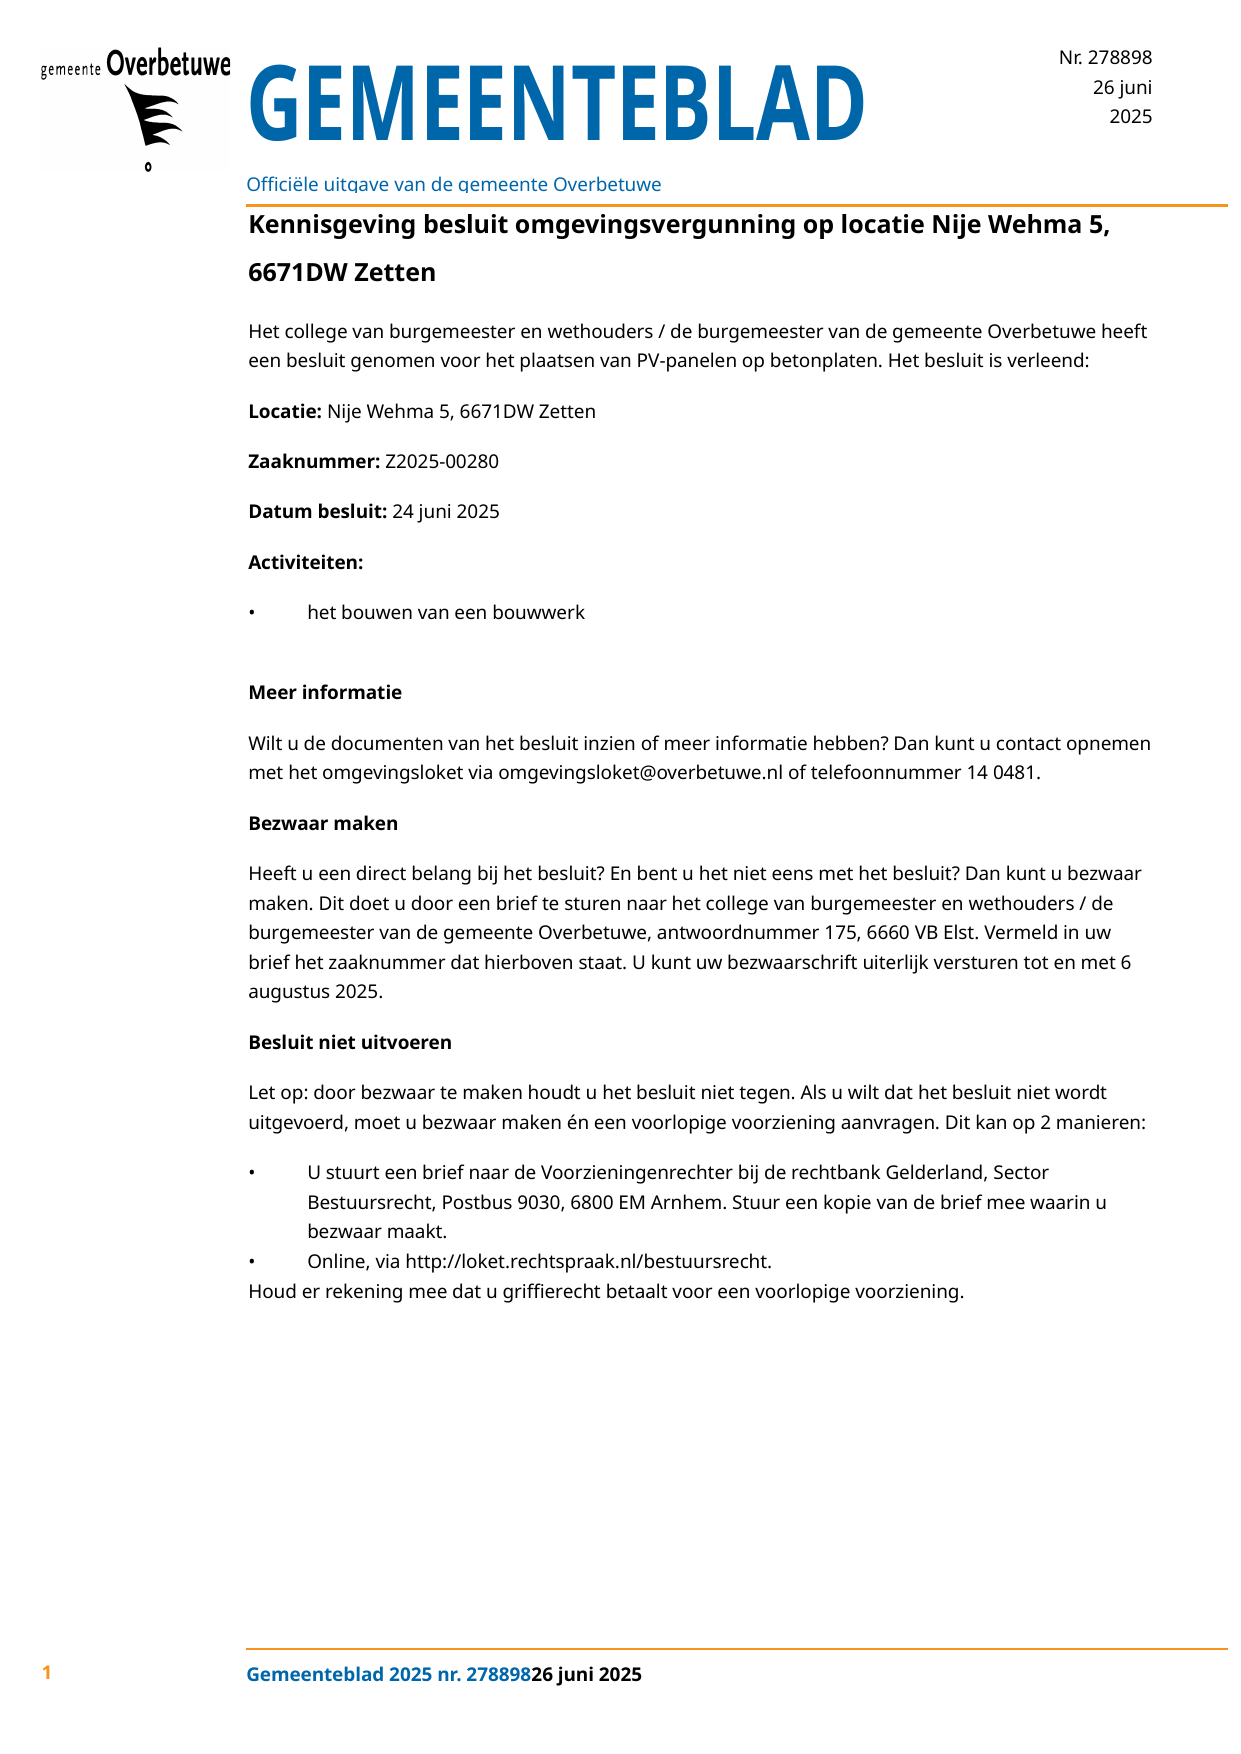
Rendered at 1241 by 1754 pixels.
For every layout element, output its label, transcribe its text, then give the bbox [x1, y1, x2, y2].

list U stuurt een brief naar de Voorzieningenrechter bij de rechtbank Gelderland, Sector Bestuursrecht, Postbus 9030, 6800 EM Arnhem. Stuur een kopie van de brief mee waarin u bezwaar maakt. [248, 1159, 1152, 1244]
text Het college van burgemeester en wethouders / de burgemeester van de gemeente Overbetuwe heeft een besluit genomen voor het plaatsen van PV-panelen op betonplaten. Het besluit is verleend: [248, 318, 1152, 373]
text Houd er rekening mee dat u griffierecht betaalt voor een voorlopige voorziening. [248, 1278, 1152, 1304]
text Zaaknummer: Z2025-00280 [248, 448, 1152, 474]
text Besluit niet uitvoeren [248, 1029, 1152, 1055]
list het bouwen van een bouwwerk [248, 599, 1152, 625]
text Datum besluit: 24 juni 2025 [248, 499, 1152, 524]
text Bezwaar maken [248, 810, 1152, 836]
text Meer informatie [248, 679, 1152, 705]
text Activiteiten: [248, 549, 1152, 575]
picture [41, 47, 231, 172]
text Let op: door bezwaar te maken houdt u het besluit niet tegen. Als u wilt dat het besluit niet wordt uitgevoerd, moet u bezwaar maken én een voorlopige voorziening aanvragen. Dit kan op 2 manieren: [248, 1079, 1152, 1135]
text Heeft u een direct belang bij het besluit? En bent u het niet eens met het besluit? Dan kunt u bezwaar maken. Dit doet u door een brief te sturen naar het college van burgemeester en wethouders / de burgemeester van de gemeente Overbetuwe, antwoordnummer 175, 6660 VB Elst. Vermeld in uw brief het zaaknummer dat hierboven staat. U kunt uw bezwaarschrift uiterlijk versturen tot en met 6 augustus 2025. [248, 860, 1152, 1004]
text Wilt u de documenten van het besluit inzien of meer informatie hebben? Dan kunt u contact opnemen met het omgevingsloket via omgevingsloket@overbetuwe.nl of telefoonnummer 14 0481. [248, 730, 1152, 785]
list Online, via http://loket.rechtspraak.nl/bestuursrecht. [248, 1248, 1152, 1274]
text Kennisgeving besluit omgevingsvergunning op locatie Nije Wehma 5, 6671DW Zetten [248, 207, 1152, 288]
text Locatie: Nije Wehma 5, 6671DW Zetten [248, 398, 1152, 424]
